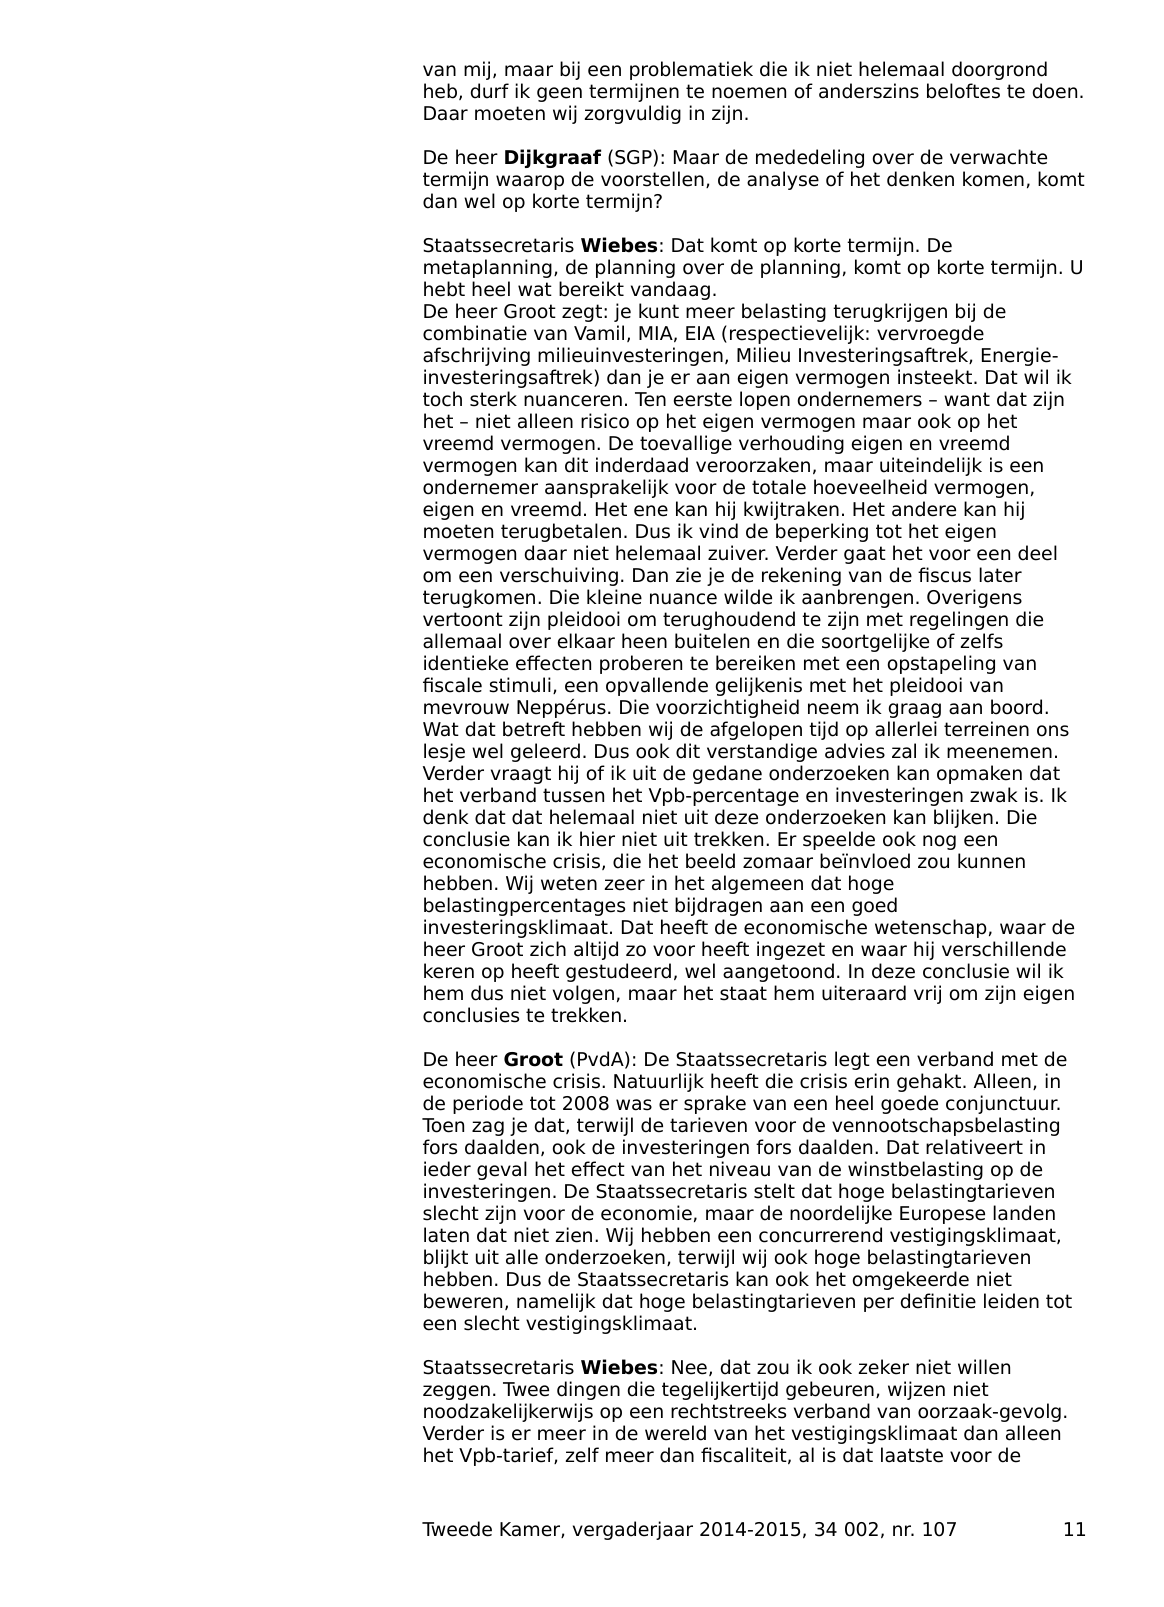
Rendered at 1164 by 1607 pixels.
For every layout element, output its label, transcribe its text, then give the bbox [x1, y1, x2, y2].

text De heer Groot zegt: je kunt meer belasting terugkrijgen bij de combinatie van Vamil, MIA, EIA (respectievelijk: vervroegde afschrijving milieuinvesteringen, Milieu Investeringsaftrek, Energie-investeringsaftrek) dan je er aan eigen vermogen insteekt. Dat wil ik toch sterk nuanceren. Ten eerste lopen ondernemers – want dat zijn het – niet alleen risico op het eigen vermogen maar ook op het vreemd vermogen. De toevallige verhouding eigen en vreemd vermogen kan dit inderdaad veroorzaken, maar uiteindelijk is een ondernemer aansprakelijk voor de totale hoeveelheid vermogen, eigen en vreemd. Het ene kan hij kwijtraken. Het andere kan hij moeten terugbetalen. Dus ik vind de beperking tot het eigen vermogen daar niet helemaal zuiver. Verder gaat het voor een deel om een verschuiving. Dan zie je de rekening van de fiscus later terugkomen. Die kleine nuance wilde ik aanbrengen. Overigens vertoont zijn pleidooi om terughoudend te zijn met regelingen die allemaal over elkaar heen buitelen en die soortgelijke of zelfs identieke effecten proberen te bereiken met een opstapeling van fiscale stimuli, een opvallende gelijkenis met het pleidooi van mevrouw Neppérus. Die voorzichtigheid neem ik graag aan boord. Wat dat betreft hebben wij de afgelopen tijd op allerlei terreinen ons lesje wel geleerd. Dus ook dit verstandige advies zal ik meenemen. [422, 301, 1087, 763]
text De heer Groot (PvdA): De Staatssecretaris legt een verband met de economische crisis. Natuurlijk heeft die crisis erin gehakt. Alleen, in de periode tot 2008 was er sprake van een heel goede conjunctuur. Toen zag je dat, terwijl de tarieven voor de vennootschapsbelasting fors daalden, ook de investeringen fors daalden. Dat relativeert in ieder geval het effect van het niveau van de winstbelasting op de investeringen. De Staatssecretaris stelt dat hoge belastingtarieven slecht zijn voor de economie, maar de noordelijke Europese landen laten dat niet zien. Wij hebben een concurrerend vestigingsklimaat, blijkt uit alle onderzoeken, terwijl wij ook hoge belastingtarieven hebben. Dus de Staatssecretaris kan ook het omgekeerde niet beweren, namelijk dat hoge belastingtarieven per definitie leiden tot een slecht vestigingsklimaat. [422, 1049, 1087, 1334]
text Staatssecretaris Wiebes: Dat komt op korte termijn. De metaplanning, de planning over de planning, komt op korte termijn. U hebt heel wat bereikt vandaag. [422, 235, 1087, 301]
text Staatssecretaris Wiebes: Nee, dat zou ik ook zeker niet willen zeggen. Twee dingen die tegelijkertijd gebeuren, wijzen niet noodzakelijkerwijs op een rechtstreeks verband van oorzaak-gevolg. Verder is er meer in de wereld van het vestigingsklimaat dan alleen het Vpb-tarief, zelf meer dan fiscaliteit, al is dat laatste voor de [422, 1357, 1087, 1467]
text van mij, maar bij een problematiek die ik niet helemaal doorgrond heb, durf ik geen termijnen te noemen of anderszins beloftes te doen. Daar moeten wij zorgvuldig in zijn. [422, 59, 1087, 125]
text Verder vraagt hij of ik uit de gedane onderzoeken kan opmaken dat het verband tussen het Vpb-percentage en investeringen zwak is. Ik denk dat dat helemaal niet uit deze onderzoeken kan blijken. Die conclusie kan ik hier niet uit trekken. Er speelde ook nog een economische crisis, die het beeld zomaar beïnvloed zou kunnen hebben. Wij weten zeer in het algemeen dat hoge belastingpercentages niet bijdragen aan een goed investeringsklimaat. Dat heeft de economische wetenschap, waar de heer Groot zich altijd zo voor heeft ingezet en waar hij verschillende keren op heeft gestudeerd, wel aangetoond. In deze conclusie wil ik hem dus niet volgen, maar het staat hem uiteraard vrij om zijn eigen conclusies te trekken. [422, 763, 1087, 1027]
text De heer Dijkgraaf (SGP): Maar de mededeling over de verwachte termijn waarop de voorstellen, de analyse of het denken komen, komt dan wel op korte termijn? [422, 147, 1087, 213]
